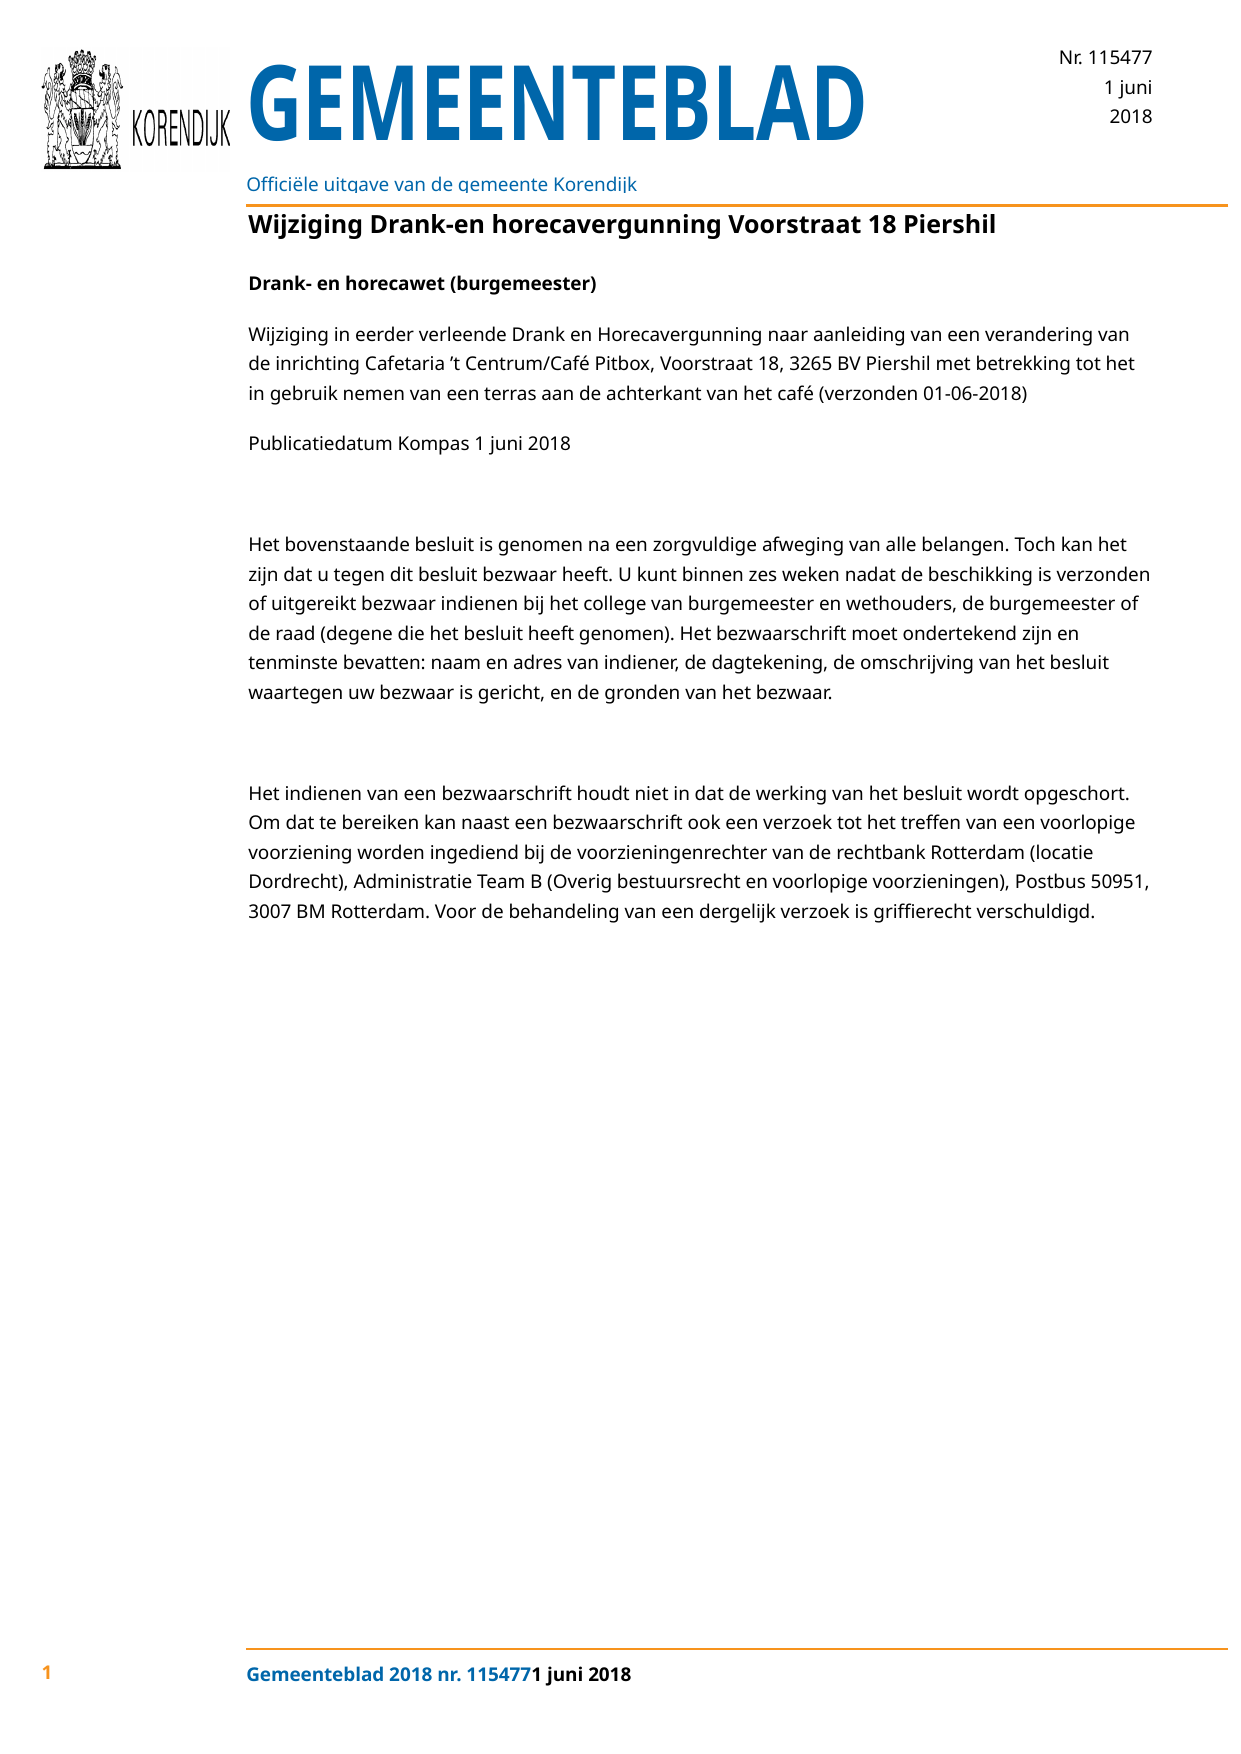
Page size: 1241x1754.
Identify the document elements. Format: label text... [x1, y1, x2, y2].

text Publicatiedatum Kompas 1 juni 2018 [248, 430, 1152, 456]
text Het bovenstaande besluit is genomen na een zorgvuldige afweging van alle belangen. Toch kan het zijn dat u tegen dit besluit bezwaar heeft. U kunt binnen zes weken nadat de beschikking is verzonden of uitgereikt bezwaar indienen bij het college van burgemeester en wethouders, de burgemeester of de raad (degene die het besluit heeft genomen). Het bezwaarschrift moet ondertekend zijn en tenminste bevatten: naam en adres van indiener, de dagtekening, de omschrijving van het besluit waartegen uw bezwaar is gericht, en de gronden van het bezwaar. [248, 531, 1152, 705]
text Wijziging in eerder verleende Drank en Horecavergunning naar aanleiding van een verandering van de inrichting Cafetaria ’t Centrum/Café Pitbox, Voorstraat 18, 3265 BV Piershil met betrekking tot het in gebruik nemen van een terras aan de achterkant van het café (verzonden 01-06-2018) [248, 321, 1152, 406]
text Het indienen van een bezwaarschrift houdt niet in dat de werking van het besluit wordt opgeschort. Om dat te bereiken kan naast een bezwaarschrift ook een verzoek tot het treffen van een voorlopige voorziening worden ingediend bij de voorzieningenrechter van de rechtbank Rotterdam (locatie Dordrecht), Administratie Team B (Overig bestuursrecht en voorlopige voorzieningen), Postbus 50951, 3007 BM Rotterdam. Voor de behandeling van een dergelijk verzoek is griffierecht verschuldigd. [248, 780, 1152, 924]
text Wijziging Drank-en horecavergunning Voorstraat 18 Piershil [248, 207, 1152, 241]
picture [41, 47, 231, 172]
text Drank- en horecawet (burgemeester) [248, 270, 1152, 296]
